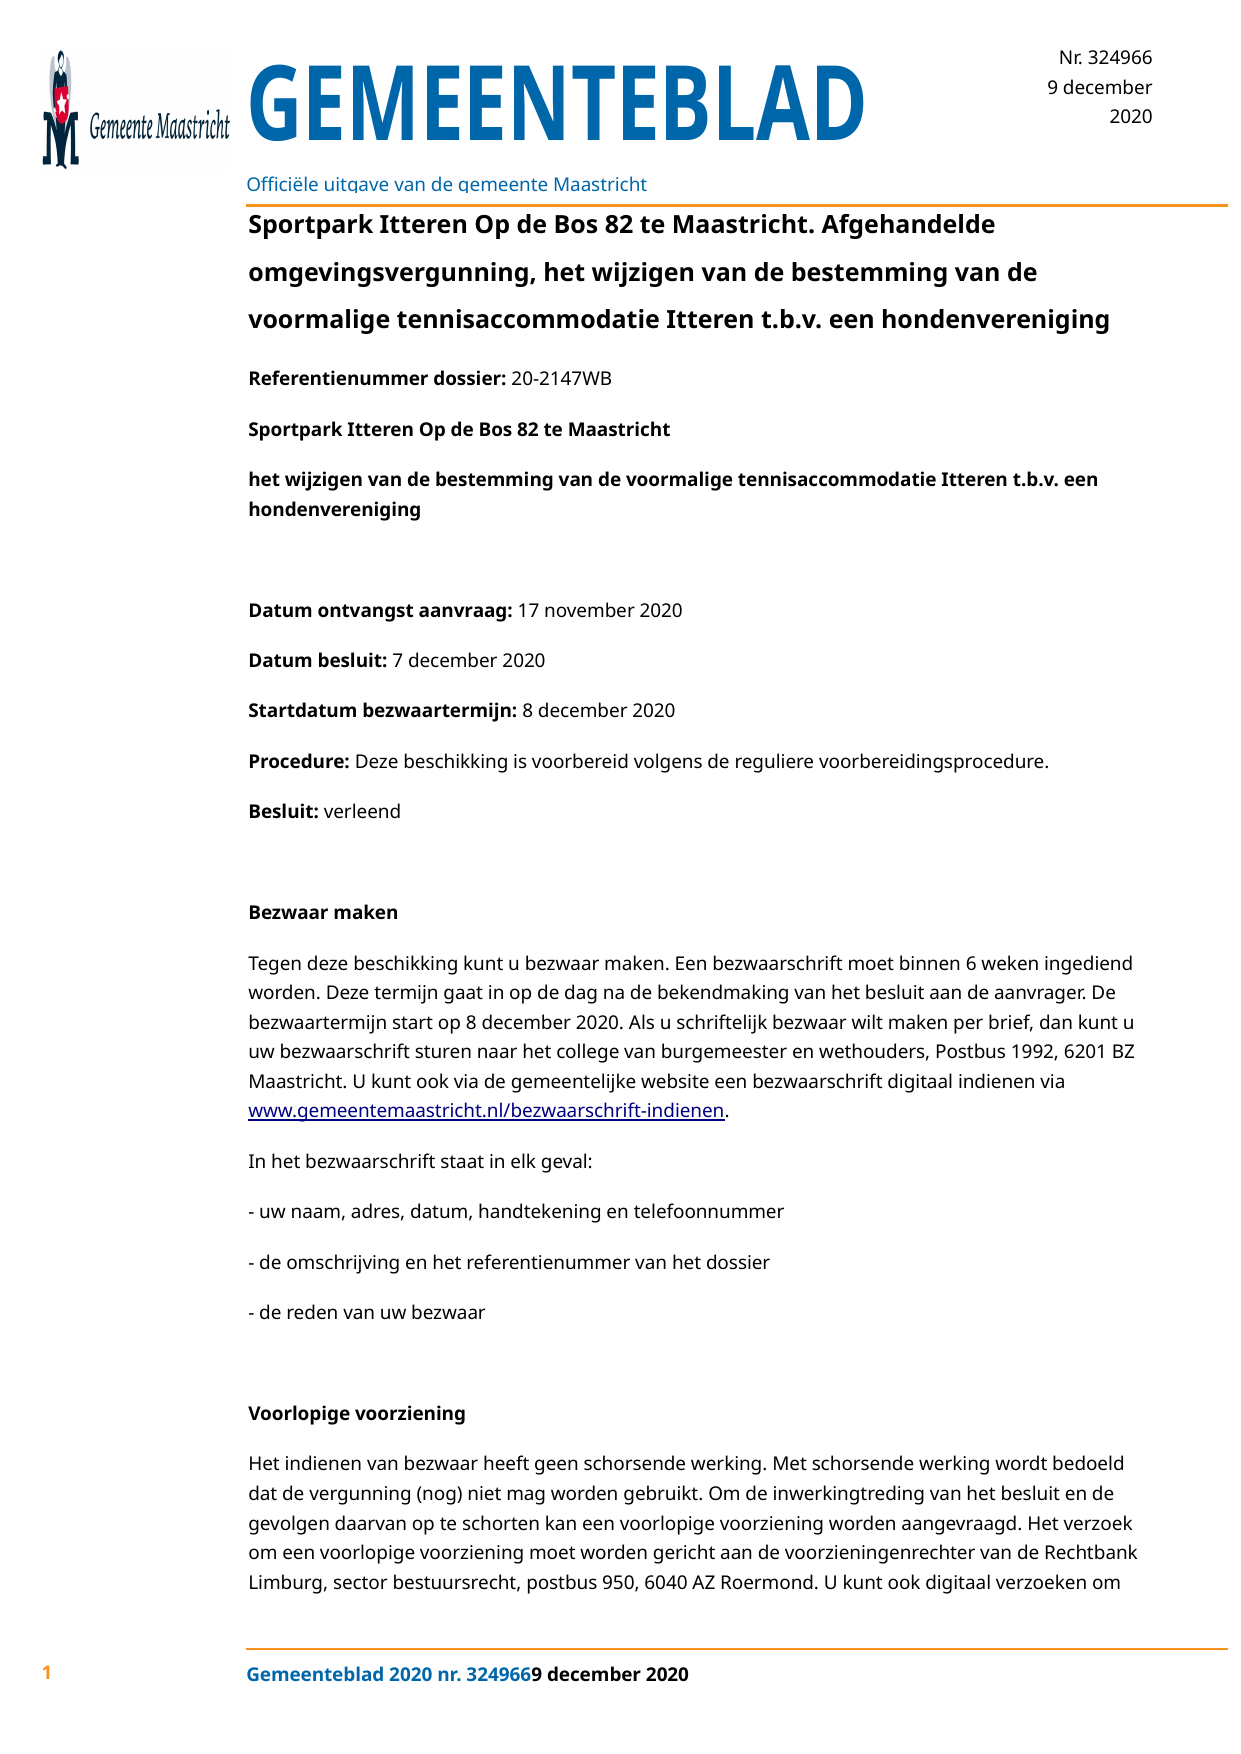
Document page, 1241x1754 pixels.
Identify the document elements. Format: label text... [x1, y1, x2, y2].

text - uw naam, adres, datum, handtekening en telefoonnummer [248, 1198, 1152, 1224]
text Datum besluit: 7 december 2020 [248, 647, 1152, 673]
text Tegen deze beschikking kunt u bezwaar maken. Een bezwaarschrift moet binnen 6 weken ingediend worden. Deze termijn gaat in op de dag na de bekendmaking van het besluit aan de aanvrager. De bezwaartermijn start op 8 december 2020. Als u schriftelijk bezwaar wilt maken per brief, dan kunt u uw bezwaarschrift sturen naar het college van burgemeester en wethouders, Postbus 1992, 6201 BZ Maastricht. U kunt ook via de gemeentelijke website een bezwaarschrift digitaal indienen via www.gemeentemaastricht.nl/bezwaarschrift-indienen. [248, 950, 1152, 1123]
text Bezwaar maken [248, 899, 1152, 925]
text Het indienen van bezwaar heeft geen schorsende werking. Met schorsende werking wordt bedoeld dat de vergunning (nog) niet mag worden gebruikt. Om de inwerkingtreding van het besluit en de gevolgen daarvan op te schorten kan een voorlopige voorziening worden aangevraagd. Het verzoek om een voorlopige voorziening moet worden gericht aan de voorzieningenrechter van de Rechtbank Limburg, sector bestuursrecht, postbus 950, 6040 AZ Roermond. U kunt ook digitaal verzoeken om [248, 1451, 1152, 1594]
text - de reden van uw bezwaar [248, 1299, 1152, 1325]
text Sportpark Itteren Op de Bos 82 te Maastricht [248, 416, 1152, 442]
text - de omschrijving en het referentienummer van het dossier [248, 1249, 1152, 1274]
text Sportpark Itteren Op de Bos 82 te Maastricht. Afgehandelde omgevingsvergunning, het wijzigen van de bestemming van de voormalige tennisaccommodatie Itteren t.b.v. een hondenvereniging [248, 207, 1152, 336]
text Datum ontvangst aanvraag: 17 november 2020 [248, 597, 1152, 622]
picture [41, 47, 231, 172]
text Startdatum bezwaartermijn: 8 december 2020 [248, 698, 1152, 723]
text Voorlopige voorziening [248, 1400, 1152, 1426]
text het wijzigen van de bestemming van de voormalige tennisaccommodatie Itteren t.b.v. een hondenvereniging [248, 466, 1152, 522]
text In het bezwaarschrift staat in elk geval: [248, 1148, 1152, 1174]
text Referentienummer dossier: 20-2147WB [248, 366, 1152, 391]
text Procedure: Deze beschikking is voorbereid volgens de reguliere voorbereidingsprocedure. [248, 748, 1152, 774]
text Besluit: verleend [248, 798, 1152, 824]
